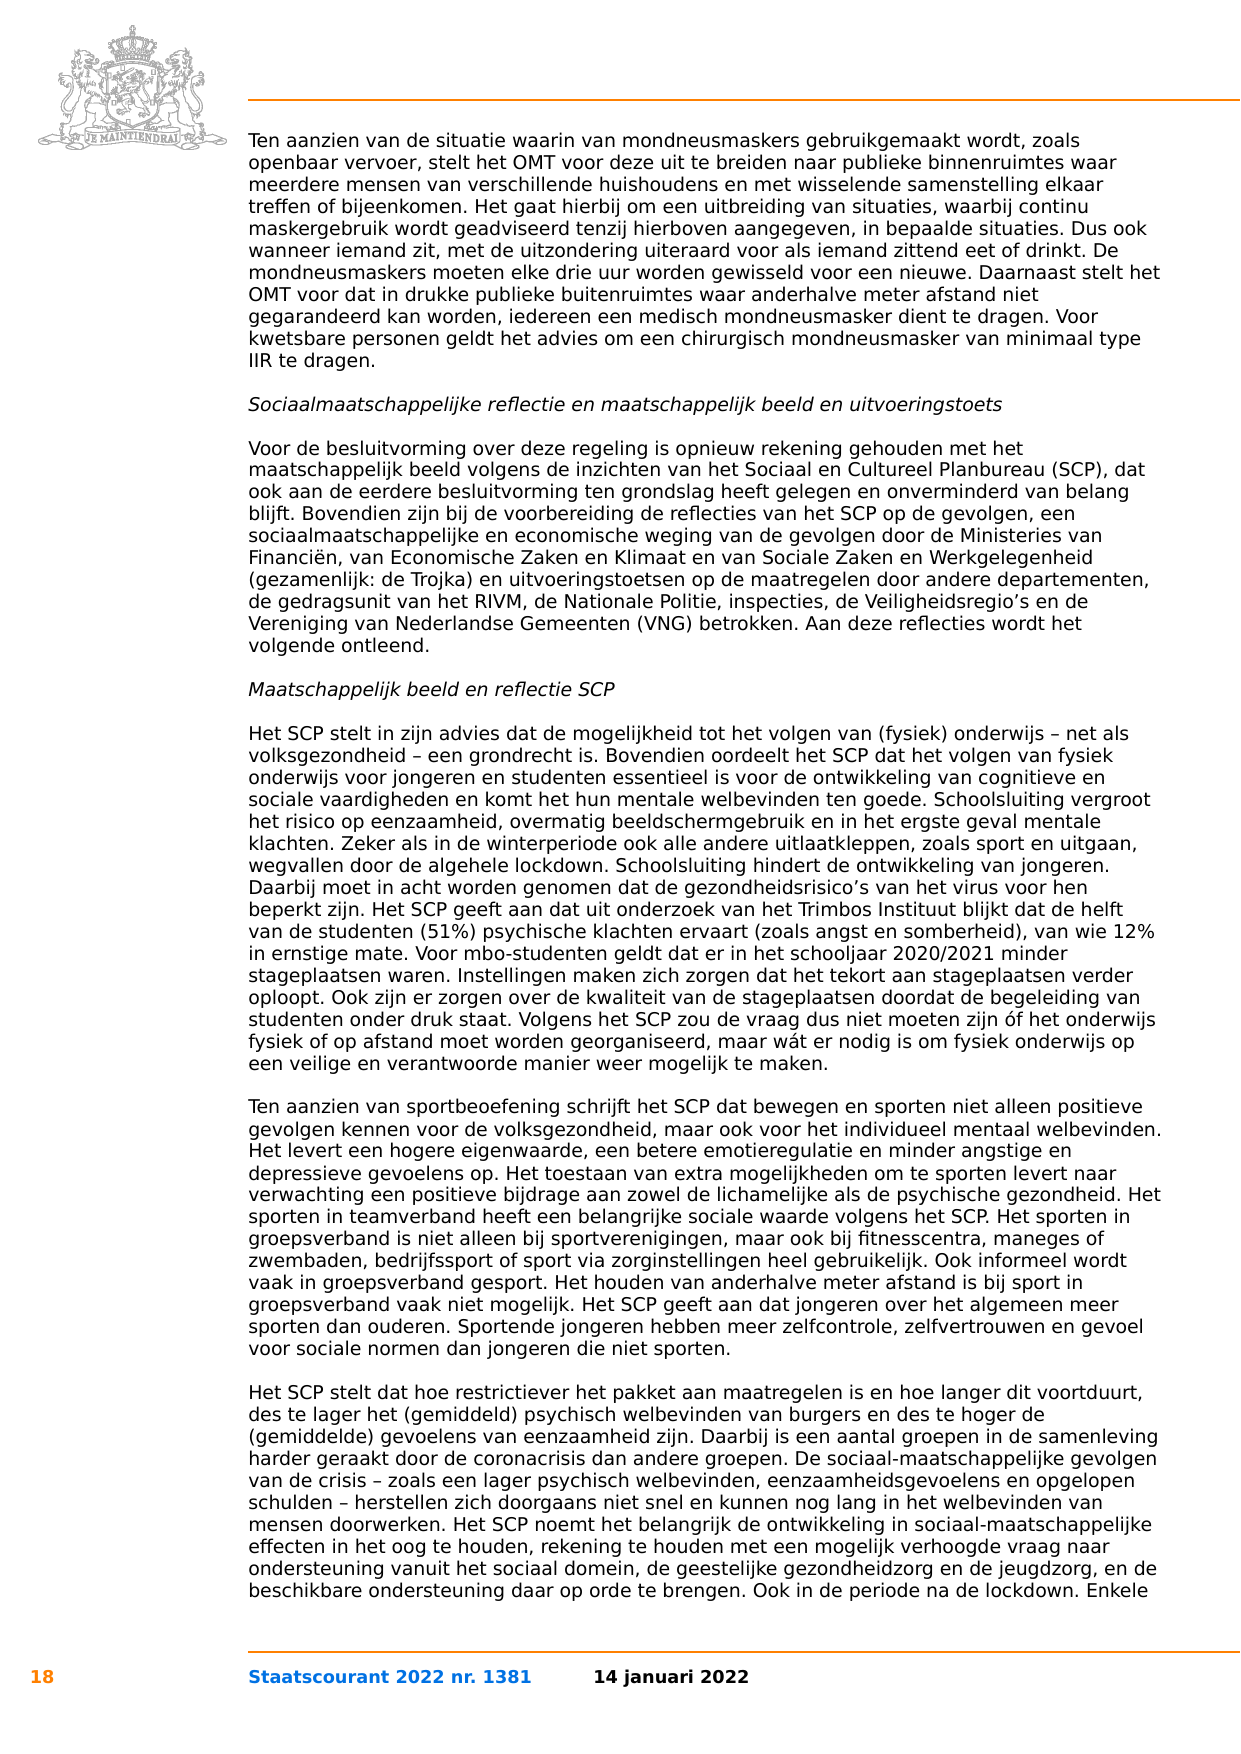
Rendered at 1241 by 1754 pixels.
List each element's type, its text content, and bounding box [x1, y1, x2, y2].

text Ten aanzien van sportbeoefening schrijft het SCP dat bewegen en sporten niet alleen positieve gevolgen kennen voor de volksgezondheid, maar ook voor het individueel mentaal welbevinden. Het levert een hogere eigenwaarde, een betere emotieregulatie en minder angstige en depressieve gevoelens op. Het toestaan van extra mogelijkheden om te sporten levert naar verwachting een positieve bijdrage aan zowel de lichamelijke als de psychische gezondheid. Het sporten in teamverband heeft een belangrijke sociale waarde volgens het SCP. Het sporten in groepsverband is niet alleen bij sportverenigingen, maar ook bij fitnesscentra, maneges of zwembaden, bedrijfssport of sport via zorginstellingen heel gebruikelijk. Ook informeel wordt vaak in groepsverband gesport. Het houden van anderhalve meter afstand is bij sport in groepsverband vaak niet mogelijk. Het SCP geeft aan dat jongeren over het algemeen meer sporten dan ouderen. Sportende jongeren hebben meer zelfcontrole, zelfvertrouwen en gevoel voor sociale normen dan jongeren die niet sporten. [248, 1096, 1163, 1360]
subtitle Maatschappelijk beeld en reflectie SCP [248, 679, 1163, 701]
text Het SCP stelt in zijn advies dat de mogelijkheid tot het volgen van (fysiek) onderwijs – net als volksgezondheid – een grondrecht is. Bovendien oordeelt het SCP dat het volgen van fysiek onderwijs voor jongeren en studenten essentieel is voor de ontwikkeling van cognitieve en sociale vaardigheden en komt het hun mentale welbevinden ten goede. Schoolsluiting vergroot het risico op eenzaamheid, overmatig beeldschermgebruik en in het ergste geval mentale klachten. Zeker als in de winterperiode ook alle andere uitlaatkleppen, zoals sport en uitgaan, wegvallen door de algehele lockdown. Schoolsluiting hindert de ontwikkeling van jongeren. Daarbij moet in acht worden genomen dat de gezondheidsrisico’s van het virus voor hen beperkt zijn. Het SCP geeft aan dat uit onderzoek van het Trimbos Instituut blijkt dat de helft van de studenten (51%) psychische klachten ervaart (zoals angst en somberheid), van wie 12% in ernstige mate. Voor mbo-studenten geldt dat er in het schooljaar 2020/2021 minder stageplaatsen waren. Instellingen maken zich zorgen dat het tekort aan stageplaatsen verder oploopt. Ook zijn er zorgen over de kwaliteit van de stageplaatsen doordat de begeleiding van studenten onder druk staat. Volgens het SCP zou de vraag dus niet moeten zijn óf het onderwijs fysiek of op afstand moet worden georganiseerd, maar wát er nodig is om fysiek onderwijs op een veilige en verantwoorde manier weer mogelijk te maken. [248, 723, 1163, 1074]
picture [38, 25, 227, 150]
text Ten aanzien van de situatie waarin van mondneusmaskers gebruikgemaakt wordt, zoals openbaar vervoer, stelt het OMT voor deze uit te breiden naar publieke binnenruimtes waar meerdere mensen van verschillende huishoudens en met wisselende samenstelling elkaar treffen of bijeenkomen. Het gaat hierbij om een uitbreiding van situaties, waarbij continu maskergebruik wordt geadviseerd tenzij hierboven aangegeven, in bepaalde situaties. Dus ook wanneer iemand zit, met de uitzondering uiteraard voor als iemand zittend eet of drinkt. De mondneusmaskers moeten elke drie uur worden gewisseld voor een nieuwe. Daarnaast stelt het OMT voor dat in drukke publieke buitenruimtes waar anderhalve meter afstand niet gegarandeerd kan worden, iedereen een medisch mondneusmasker dient te dragen. Voor kwetsbare personen geldt het advies om een chirurgisch mondneusmasker van minimaal type IIR te dragen. [248, 130, 1163, 372]
text Voor de besluitvorming over deze regeling is opnieuw rekening gehouden met het maatschappelijk beeld volgens de inzichten van het Sociaal en Cultureel Planbureau (SCP), dat ook aan de eerdere besluitvorming ten grondslag heeft gelegen en onverminderd van belang blijft. Bovendien zijn bij de voorbereiding de reflecties van het SCP op de gevolgen, een sociaalmaatschappelijke en economische weging van de gevolgen door de Ministeries van Financiën, van Economische Zaken en Klimaat en van Sociale Zaken en Werkgelegenheid (gezamenlijk: de Trojka) en uitvoeringstoetsen op de maatregelen door andere departementen, de gedragsunit van het RIVM, de Nationale Politie, inspecties, de Veiligheidsregio’s en de Vereniging van Nederlandse Gemeenten (VNG) betrokken. Aan deze reflecties wordt het volgende ontleend. [248, 437, 1163, 657]
text Het SCP stelt dat hoe restrictiever het pakket aan maatregelen is en hoe langer dit voortduurt, des te lager het (gemiddeld) psychisch welbevinden van burgers en des te hoger de (gemiddelde) gevoelens van eenzaamheid zijn. Daarbij is een aantal groepen in de samenleving harder geraakt door de coronacrisis dan andere groepen. De sociaal-maatschappelijke gevolgen van de crisis – zoals een lager psychisch welbevinden, eenzaamheidsgevoelens en opgelopen schulden – herstellen zich doorgaans niet snel en kunnen nog lang in het welbevinden van mensen doorwerken. Het SCP noemt het belangrijk de ontwikkeling in sociaal-maatschappelijke effecten in het oog te houden, rekening te houden met een mogelijk verhoogde vraag naar ondersteuning vanuit het sociaal domein, de geestelijke gezondheidzorg en de jeugdzorg, en de beschikbare ondersteuning daar op orde te brengen. Ook in de periode na de lockdown. Enkele [248, 1382, 1163, 1602]
subtitle Sociaalmaatschappelijke reflectie en maatschappelijk beeld en uitvoeringstoets [248, 393, 1163, 416]
